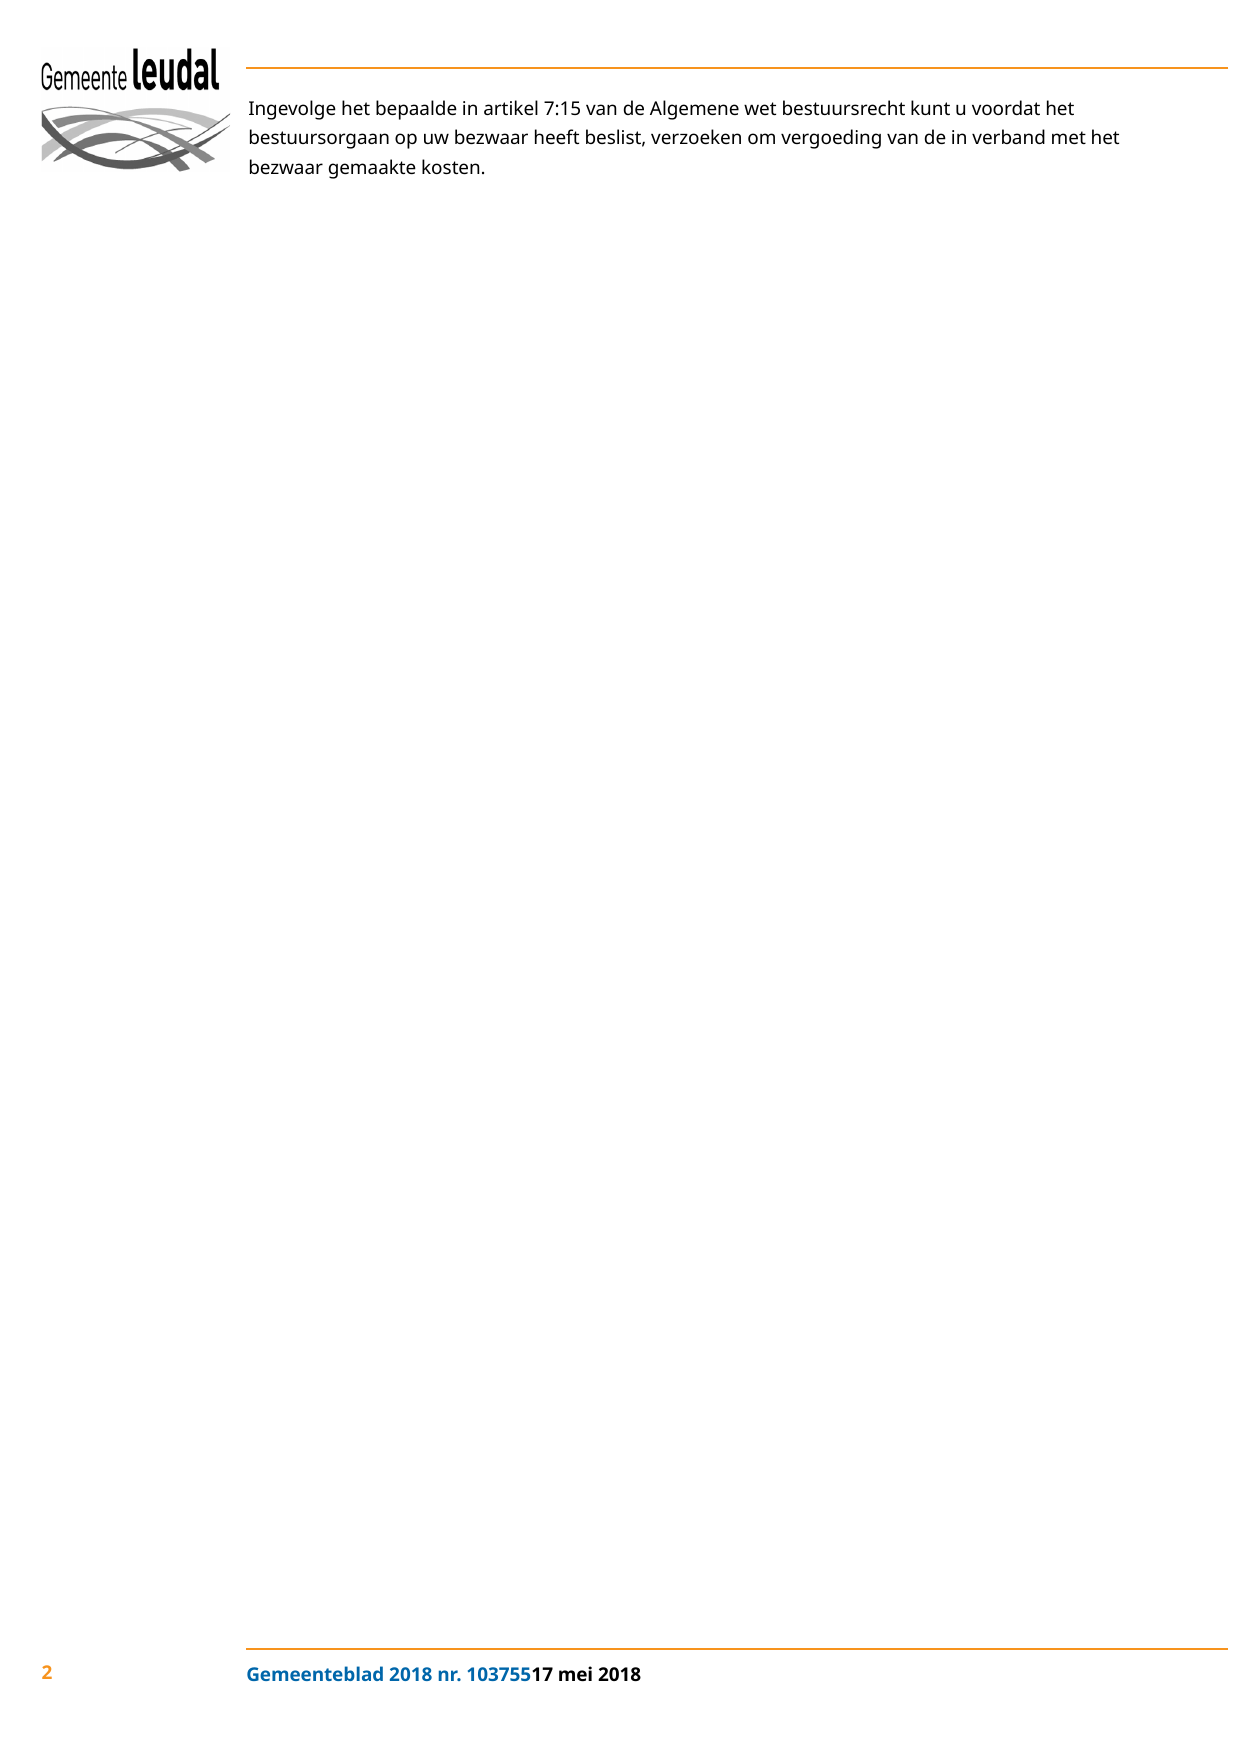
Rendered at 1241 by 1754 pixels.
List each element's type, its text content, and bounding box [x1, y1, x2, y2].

picture [41, 47, 231, 172]
text Ingevolge het bepaalde in artikel 7:15 van de Algemene wet bestuursrecht kunt u voordat het bestuursorgaan op uw bezwaar heeft beslist, verzoeken om vergoeding van de in verband met het bezwaar gemaakte kosten. [248, 95, 1152, 180]
